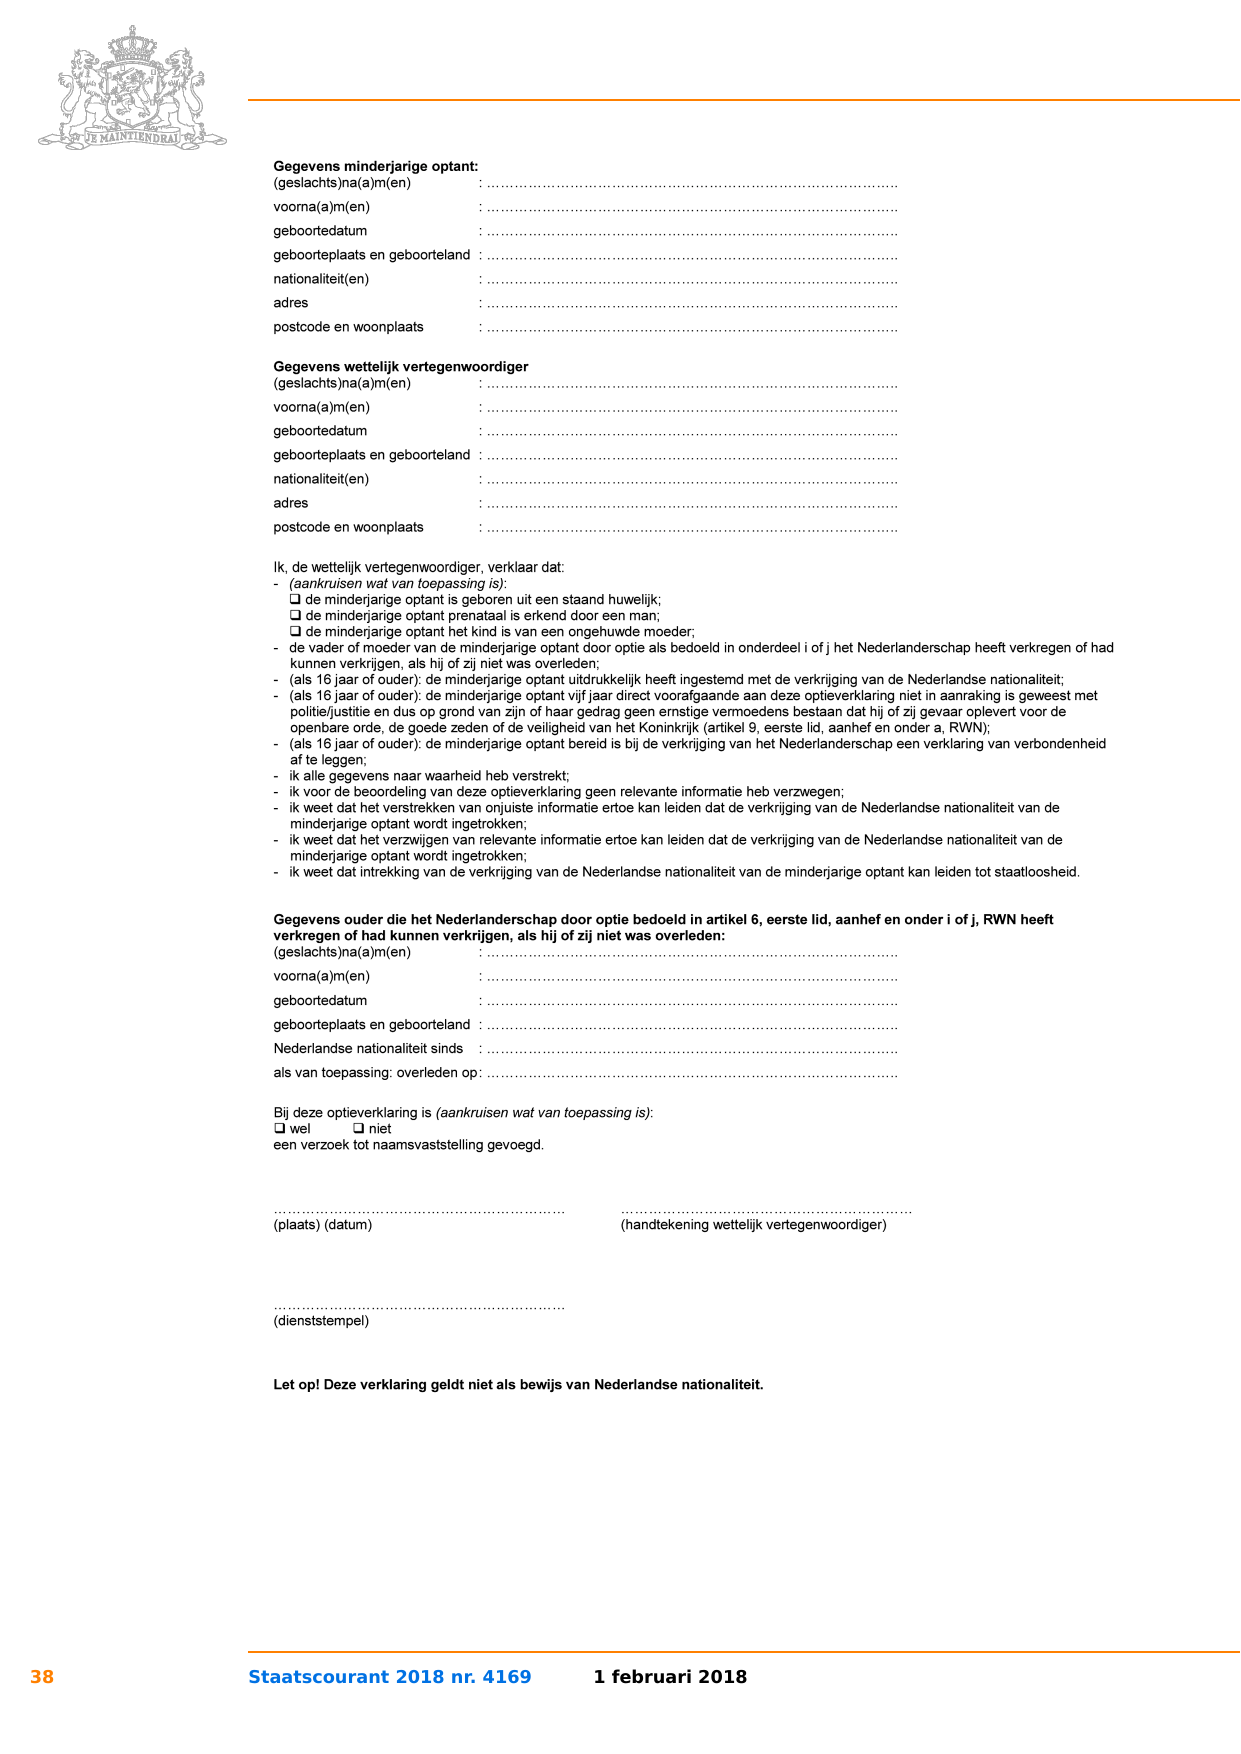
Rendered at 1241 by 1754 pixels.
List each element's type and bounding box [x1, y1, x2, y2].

picture [248, 155, 1134, 1396]
picture [38, 25, 227, 150]
